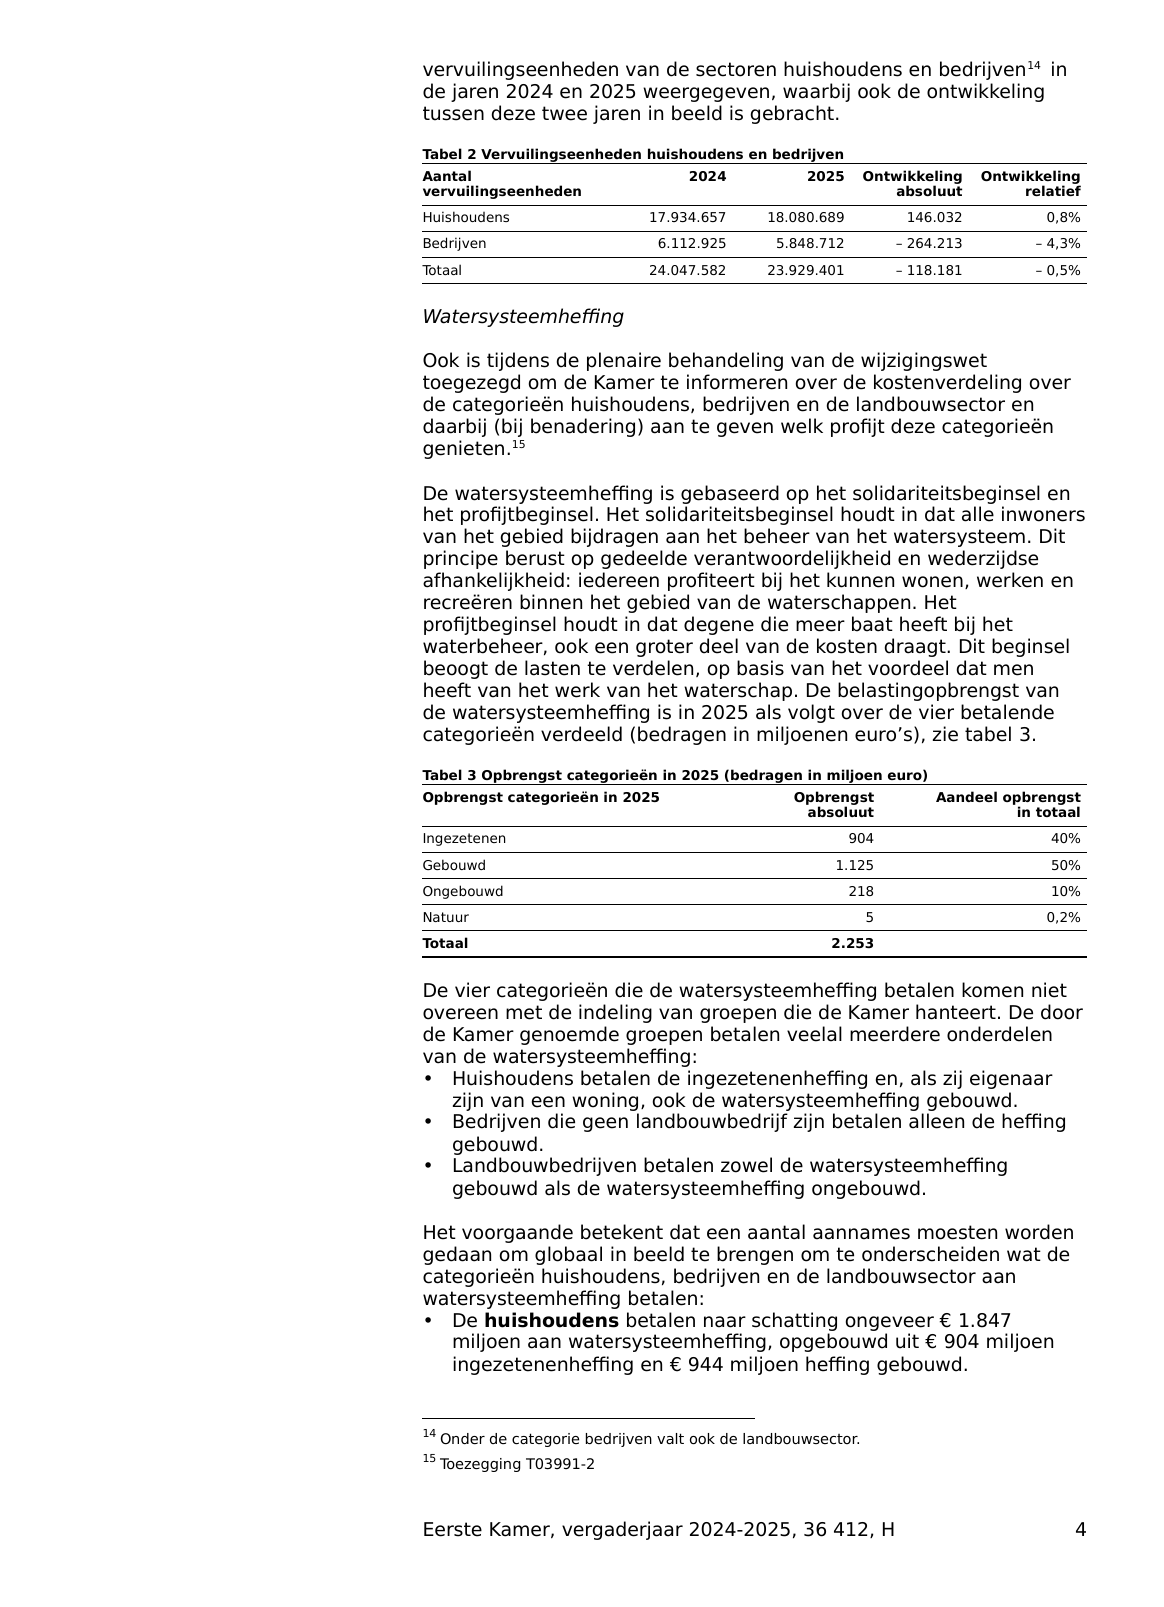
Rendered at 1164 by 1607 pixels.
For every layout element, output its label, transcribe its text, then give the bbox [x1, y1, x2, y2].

table_cell 2024 [614, 164, 732, 204]
table_cell Gebouwd [422, 853, 673, 878]
text De vier categorieën die de watersysteemheffing betalen komen niet overeen met de indeling van groepen die de Kamer hanteert. De door de Kamer genoemde groepen betalen veelal meerdere onderdelen van de watersysteemheffing: [422, 979, 1087, 1067]
table_cell 24.047.582 [614, 258, 732, 283]
table_cell 0,2% [880, 905, 1087, 930]
text • Bedrijven die geen landbouwbedrijf zijn betalen alleen de heffing gebouwd. [422, 1111, 1087, 1155]
table_cell Opbrengst categorieën in 2025 [422, 785, 673, 826]
table_cell 10% [880, 879, 1087, 904]
table_cell Bedrijven [422, 232, 614, 257]
text De watersysteemheffing is gebaseerd op het solidariteitsbeginsel en het profijtbeginsel. Het solidariteitsbeginsel houdt in dat alle inwoners van het gebied bijdragen aan het beheer van het watersysteem. Dit principe berust op gedeelde verantwoordelijkheid en wederzijdse afhankelijkheid: iedereen profiteert bij het kunnen wonen, werken en recreëren binnen het gebied van de waterschappen. Het profijtbeginsel houdt in dat degene die meer baat heeft bij het waterbeheer, ook een groter deel van de kosten draagt. Dit beginsel beoogt de lasten te verdelen, op basis van het voordeel dat men heeft van het werk van het waterschap. De belastingopbrengst van de watersysteemheffing is in 2025 als volgt over de vier betalende categorieën verdeeld (bedragen in miljoenen euro’s), zie tabel 3. [422, 482, 1087, 746]
table_header Tabel 2 Vervuilingseenheden huishoudens en bedrijven [422, 147, 1087, 163]
table_cell Ontwikkeling relatief [969, 164, 1087, 204]
table_cell 50% [880, 853, 1087, 878]
table_cell 5 [673, 905, 880, 930]
table_cell 0,8% [969, 206, 1087, 231]
table_cell 218 [673, 879, 880, 904]
table_cell Totaal [422, 931, 673, 956]
table_cell Totaal [422, 258, 614, 283]
table_header Tabel 3 Opbrengst categorieën in 2025 (bedragen in miljoen euro) [422, 768, 1087, 784]
table_cell – 4,3% [969, 232, 1087, 257]
table_cell – 118.181 [850, 258, 968, 283]
table_cell Huishoudens [422, 206, 614, 231]
table_cell 6.112.925 [614, 232, 732, 257]
table_cell 40% [880, 827, 1087, 852]
table_cell 904 [673, 827, 880, 852]
table_cell 18.080.689 [732, 206, 850, 231]
text vervuilingseenheden van de sectoren huishoudens en bedrijven in de jaren 2024 en 2025 weergegeven, waarbij ook de ontwikkeling tussen deze twee jaren in beeld is gebracht. [422, 59, 1087, 125]
table_cell 1.125 [673, 853, 880, 878]
text Ook is tijdens de plenaire behandeling van de wijzigingswet toegezegd om de Kamer te informeren over de kostenverdeling over de categorieën huishoudens, bedrijven en de landbouwsector en daarbij (bij benadering) aan te geven welk profijt deze categorieën genieten. [422, 350, 1087, 460]
text • De huishoudens betalen naar schatting ongeveer € 1.847 miljoen aan watersysteemheffing, opgebouwd uit € 904 miljoen ingezetenenheffing en € 944 miljoen heffing gebouwd. [422, 1309, 1087, 1375]
text • Landbouwbedrijven betalen zowel de watersysteemheffing gebouwd als de watersysteemheffing ongebouwd. [422, 1155, 1087, 1199]
text • Huishoudens betalen de ingezetenenheffing en, als zij eigenaar zijn van een woning, ook de watersysteemheffing gebouwd. [422, 1067, 1087, 1111]
table_cell Opbrengst absoluut [673, 785, 880, 826]
table_cell Natuur [422, 905, 673, 930]
table_cell 17.934.657 [614, 206, 732, 231]
text Onder de categorie bedrijven valt ook de landbouwsector. [422, 1427, 1087, 1449]
table_cell Ongebouwd [422, 879, 673, 904]
table_cell 2.253 [673, 931, 880, 956]
table_cell Ingezetenen [422, 827, 673, 852]
table_cell Ontwikkeling absoluut [850, 164, 968, 204]
table_cell 2025 [732, 164, 850, 204]
table_cell [880, 931, 1087, 956]
table_cell 5.848.712 [732, 232, 850, 257]
table_cell Aandeel opbrengst in totaal [880, 785, 1087, 826]
subtitle Watersysteemheffing [422, 306, 1087, 328]
text Het voorgaande betekent dat een aantal aannames moesten worden gedaan om globaal in beeld te brengen om te onderscheiden wat de categorieën huishoudens, bedrijven en de landbouwsector aan watersysteemheffing betalen: [422, 1222, 1087, 1309]
table_cell 23.929.401 [732, 258, 850, 283]
table_cell Aantal vervuilingseenheden [422, 164, 614, 204]
table_cell – 0,5% [969, 258, 1087, 283]
table_cell 146.032 [850, 206, 968, 231]
text Toezegging T03991-2 [422, 1452, 1087, 1474]
table_cell – 264.213 [850, 232, 968, 257]
